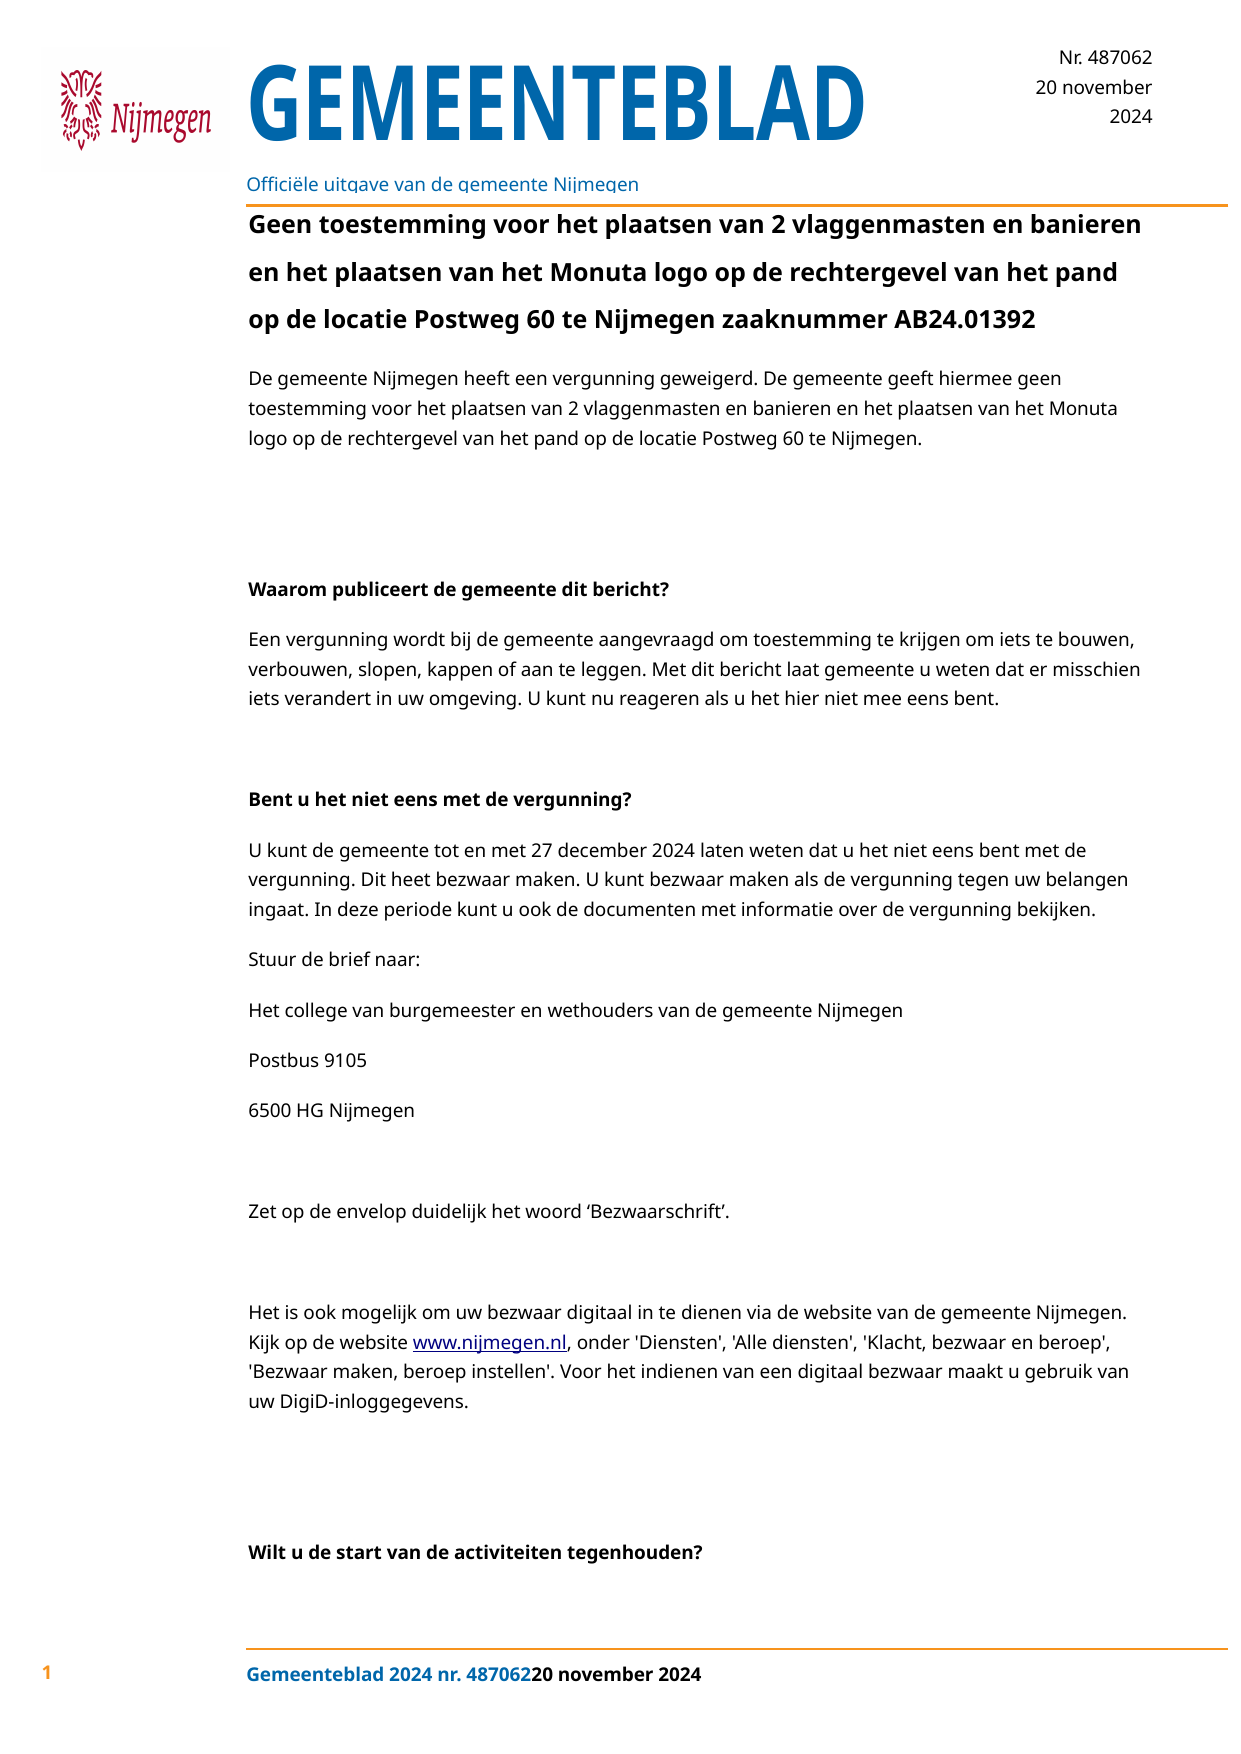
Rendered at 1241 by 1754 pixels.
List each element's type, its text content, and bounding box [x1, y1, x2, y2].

text Waarom publiceert de gemeente dit bericht? [248, 576, 1152, 602]
text Het is ook mogelijk om uw bezwaar digitaal in te dienen via de website van de gemeente Nijmegen. Kijk op de website www.nijmegen.nl, onder 'Diensten', 'Alle diensten', 'Klacht, bezwaar en beroep', 'Bezwaar maken, beroep instellen'. Voor het indienen van een digitaal bezwaar maakt u gebruik van uw DigiD-inloggegevens. [248, 1299, 1152, 1414]
text Bent u het niet eens met de vergunning? [248, 786, 1152, 812]
text Een vergunning wordt bij de gemeente aangevraagd om toestemming te krijgen om iets te bouwen, verbouwen, slopen, kappen of aan te leggen. Met dit bericht laat gemeente u weten dat er misschien iets verandert in uw omgeving. U kunt nu reageren als u het hier niet mee eens bent. [248, 626, 1152, 711]
picture [41, 47, 231, 172]
text Stuur de brief naar: [248, 946, 1152, 972]
text Geen toestemming voor het plaatsen van 2 vlaggenmasten en banieren en het plaatsen van het Monuta logo op de rechtergevel van het pand op de locatie Postweg 60 te Nijmegen zaaknummer AB24.01392 [248, 207, 1152, 336]
text U kunt de gemeente tot en met 27 december 2024 laten weten dat u het niet eens bent met de vergunning. Dit heet bezwaar maken. U kunt bezwaar maken als de vergunning tegen uw belangen ingaat. In deze periode kunt u ook de documenten met informatie over de vergunning bekijken. [248, 837, 1152, 922]
text Wilt u de start van de activiteiten tegenhouden? [248, 1539, 1152, 1565]
text Postbus 9105 [248, 1047, 1152, 1073]
text Het college van burgemeester en wethouders van de gemeente Nijmegen [248, 997, 1152, 1022]
text Zet op de envelop duidelijk het woord ‘Bezwaarschrift’. [248, 1198, 1152, 1224]
text 6500 HG Nijmegen [248, 1098, 1152, 1123]
text De gemeente Nijmegen heeft een vergunning geweigerd. De gemeente geeft hiermee geen toestemming voor het plaatsen van 2 vlaggenmasten en banieren en het plaatsen van het Monuta logo op de rechtergevel van het pand op de locatie Postweg 60 te Nijmegen. [248, 366, 1152, 450]
